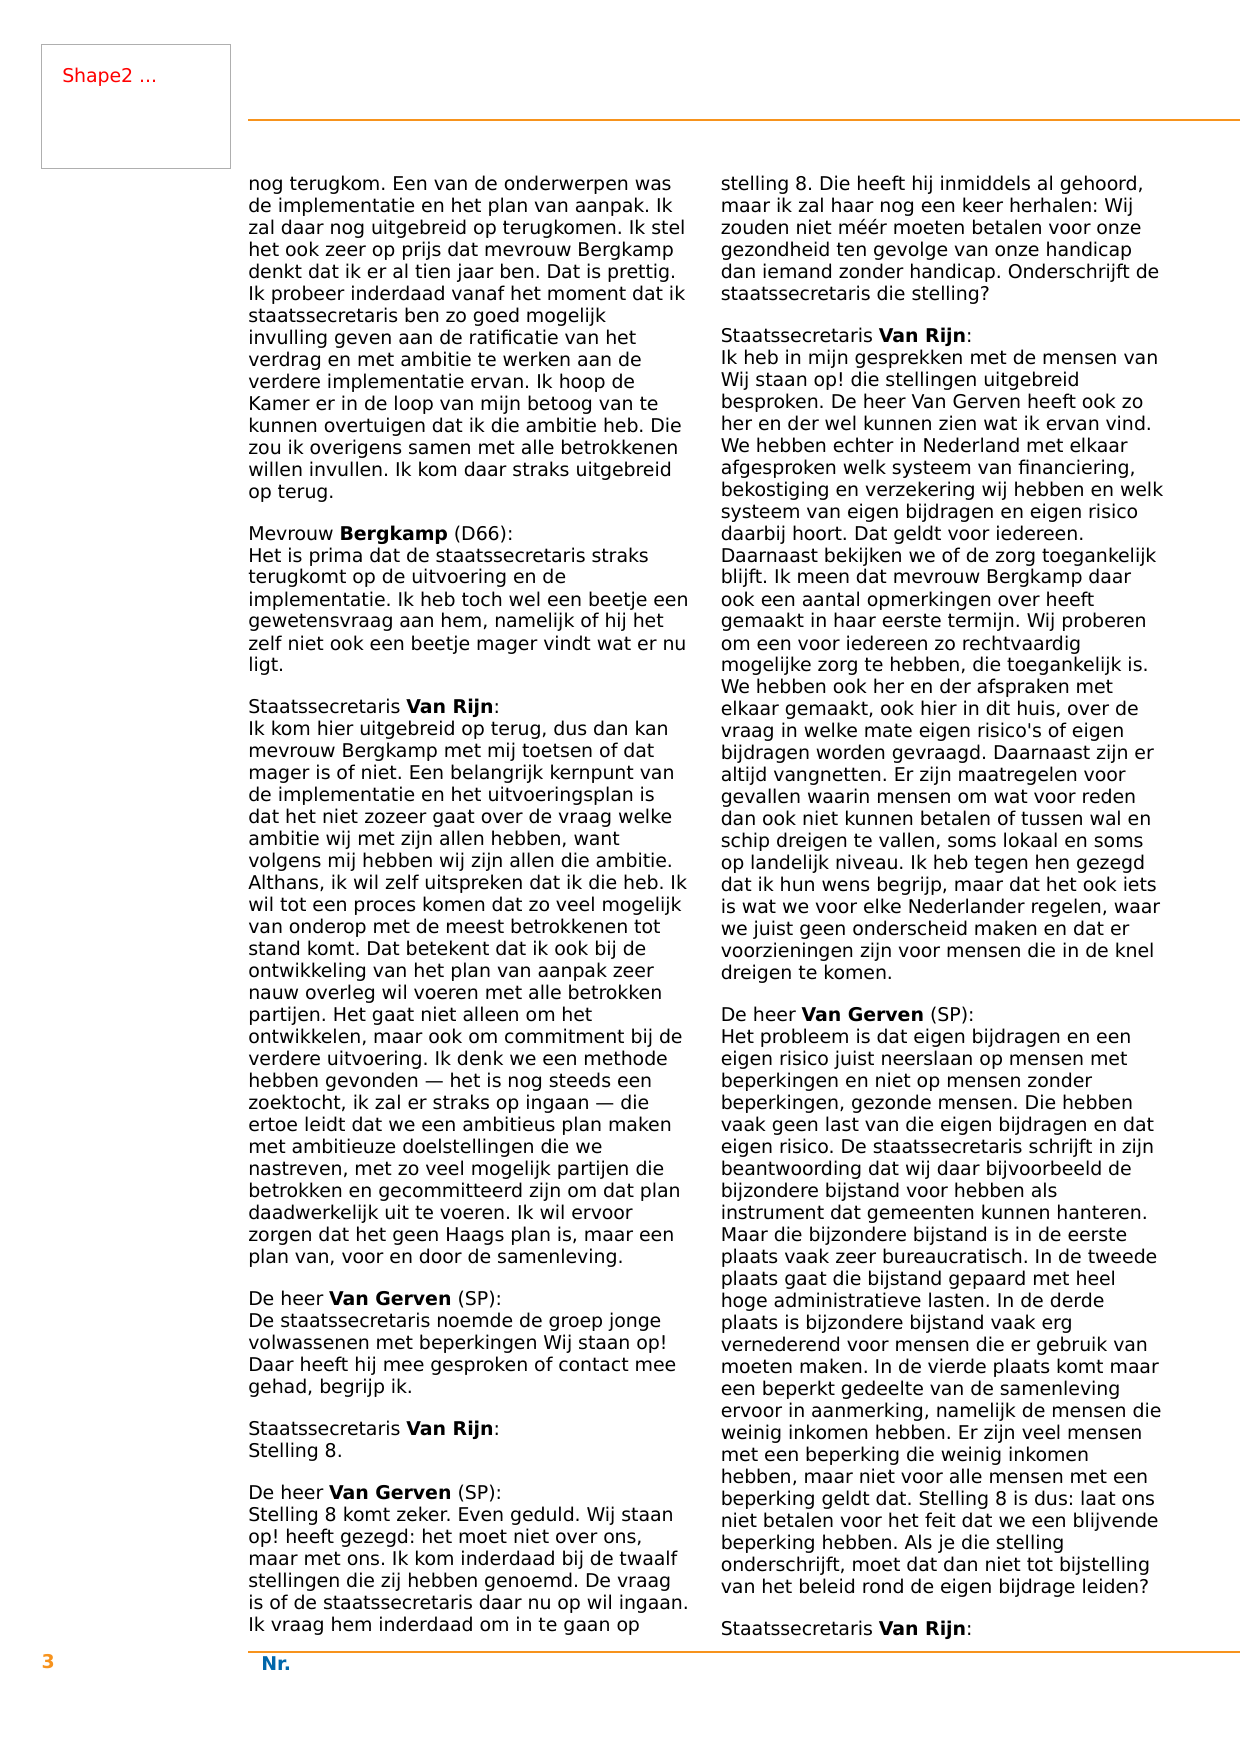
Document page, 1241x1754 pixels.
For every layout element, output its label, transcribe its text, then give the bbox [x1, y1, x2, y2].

text Staatssecretaris Van Rijn: [248, 1418, 691, 1440]
text Stelling 8 komt zeker. Even geduld. Wij staan op! heeft gezegd: het moet niet over ons, maar met ons. Ik kom inderdaad bij de twaalf stellingen die zij hebben genoemd. De vraag is of de staatssecretaris daar nu op wil ingaan. Ik vraag hem inderdaad om in te gaan op [248, 1504, 691, 1636]
text nog terugkom. Een van de onderwerpen was de implementatie en het plan van aanpak. Ik zal daar nog uitgebreid op terugkomen. Ik stel het ook zeer op prijs dat mevrouw Bergkamp denkt dat ik er al tien jaar ben. Dat is prettig. Ik probeer inderdaad vanaf het moment dat ik staatssecretaris ben zo goed mogelijk invulling geven aan de ratificatie van het verdrag en met ambitie te werken aan de verdere implementatie ervan. Ik hoop de Kamer er in de loop van mijn betoog van te kunnen overtuigen dat ik die ambitie heb. Die zou ik overigens samen met alle betrokkenen willen invullen. Ik kom daar straks uitgebreid op terug. [248, 173, 691, 502]
text De heer Van Gerven (SP): [248, 1482, 691, 1504]
text Ik heb in mijn gesprekken met de mensen van Wij staan op! die stellingen uitgebreid besproken. De heer Van Gerven heeft ook zo her en der wel kunnen zien wat ik ervan vind. We hebben echter in Nederland met elkaar afgesproken welk systeem van financiering, bekostiging en verzekering wij hebben en welk systeem van eigen bijdragen en eigen risico daarbij hoort. Dat geldt voor iedereen. Daarnaast bekijken we of de zorg toegankelijk blijft. Ik meen dat mevrouw Bergkamp daar ook een aantal opmerkingen over heeft gemaakt in haar eerste termijn. Wij proberen om een voor iedereen zo rechtvaardig mogelijke zorg te hebben, die toegankelijk is. We hebben ook her en der afspraken met elkaar gemaakt, ook hier in dit huis, over de vraag in welke mate eigen risico's of eigen bijdragen worden gevraagd. Daarnaast zijn er altijd vangnetten. Er zijn maatregelen voor gevallen waarin mensen om wat voor reden dan ook niet kunnen betalen of tussen wal en schip dreigen te vallen, soms lokaal en soms op landelijk niveau. Ik heb tegen hen gezegd dat ik hun wens begrijp, maar dat het ook iets is wat we voor elke Nederlander regelen, waar we juist geen onderscheid maken en dat er voorzieningen zijn voor mensen die in de knel dreigen te komen. [721, 347, 1163, 984]
text Mevrouw Bergkamp (D66): [248, 522, 691, 544]
text De staatssecretaris noemde de groep jonge volwassenen met beperkingen Wij staan op! Daar heeft hij mee gesproken of contact mee gehad, begrijp ik. [248, 1310, 691, 1398]
text Het is prima dat de staatssecretaris straks terugkomt op de uitvoering en de implementatie. Ik heb toch wel een beetje een gewetensvraag aan hem, namelijk of hij het zelf niet ook een beetje mager vindt wat er nu ligt. [248, 544, 691, 676]
text Staatssecretaris Van Rijn: [721, 325, 1163, 347]
text Staatssecretaris Van Rijn: [721, 1617, 1163, 1639]
text De heer Van Gerven (SP): [248, 1288, 691, 1310]
text stelling 8. Die heeft hij inmiddels al gehoord, maar ik zal haar nog een keer herhalen: Wij zouden niet méér moeten betalen voor onze gezondheid ten gevolge van onze handicap dan iemand zonder handicap. Onderschrijft de staatssecretaris die stelling? [721, 173, 1163, 305]
text Staatssecretaris Van Rijn: [248, 696, 691, 718]
text De heer Van Gerven (SP): [721, 1004, 1163, 1026]
text Het probleem is dat eigen bijdragen en een eigen risico juist neerslaan op mensen met beperkingen en niet op mensen zonder beperkingen, gezonde mensen. Die hebben vaak geen last van die eigen bijdragen en dat eigen risico. De staatssecretaris schrijft in zijn beantwoording dat wij daar bijvoorbeeld de bijzondere bijstand voor hebben als instrument dat gemeenten kunnen hanteren. Maar die bijzondere bijstand is in de eerste plaats vaak zeer bureaucratisch. In de tweede plaats gaat die bijstand gepaard met heel hoge administratieve lasten. In de derde plaats is bijzondere bijstand vaak erg vernederend voor mensen die er gebruik van moeten maken. In de vierde plaats komt maar een beperkt gedeelte van de samenleving ervoor in aanmerking, namelijk de mensen die weinig inkomen hebben. Er zijn veel mensen met een beperking die weinig inkomen hebben, maar niet voor alle mensen met een beperking geldt dat. Stelling 8 is dus: laat ons niet betalen voor het feit dat we een blijvende beperking hebben. Als je die stelling onderschrijft, moet dat dan niet tot bijstelling van het beleid rond de eigen bijdrage leiden? [721, 1026, 1163, 1597]
text Ik kom hier uitgebreid op terug, dus dan kan mevrouw Bergkamp met mij toetsen of dat mager is of niet. Een belangrijk kernpunt van de implementatie en het uitvoeringsplan is dat het niet zozeer gaat over de vraag welke ambitie wij met zijn allen hebben, want volgens mij hebben wij zijn allen die ambitie. Althans, ik wil zelf uitspreken dat ik die heb. Ik wil tot een proces komen dat zo veel mogelijk van onderop met de meest betrokkenen tot stand komt. Dat betekent dat ik ook bij de ontwikkeling van het plan van aanpak zeer nauw overleg wil voeren met alle betrokken partijen. Het gaat niet alleen om het ontwikkelen, maar ook om commitment bij de verdere uitvoering. Ik denk we een methode hebben gevonden — het is nog steeds een zoektocht, ik zal er straks op ingaan — die ertoe leidt dat we een ambitieus plan maken met ambitieuze doelstellingen die we nastreven, met zo veel mogelijk partijen die betrokken en gecommitteerd zijn om dat plan daadwerkelijk uit te voeren. Ik wil ervoor zorgen dat het geen Haags plan is, maar een plan van, voor en door de samenleving. [248, 718, 691, 1268]
text Stelling 8. [248, 1440, 691, 1462]
